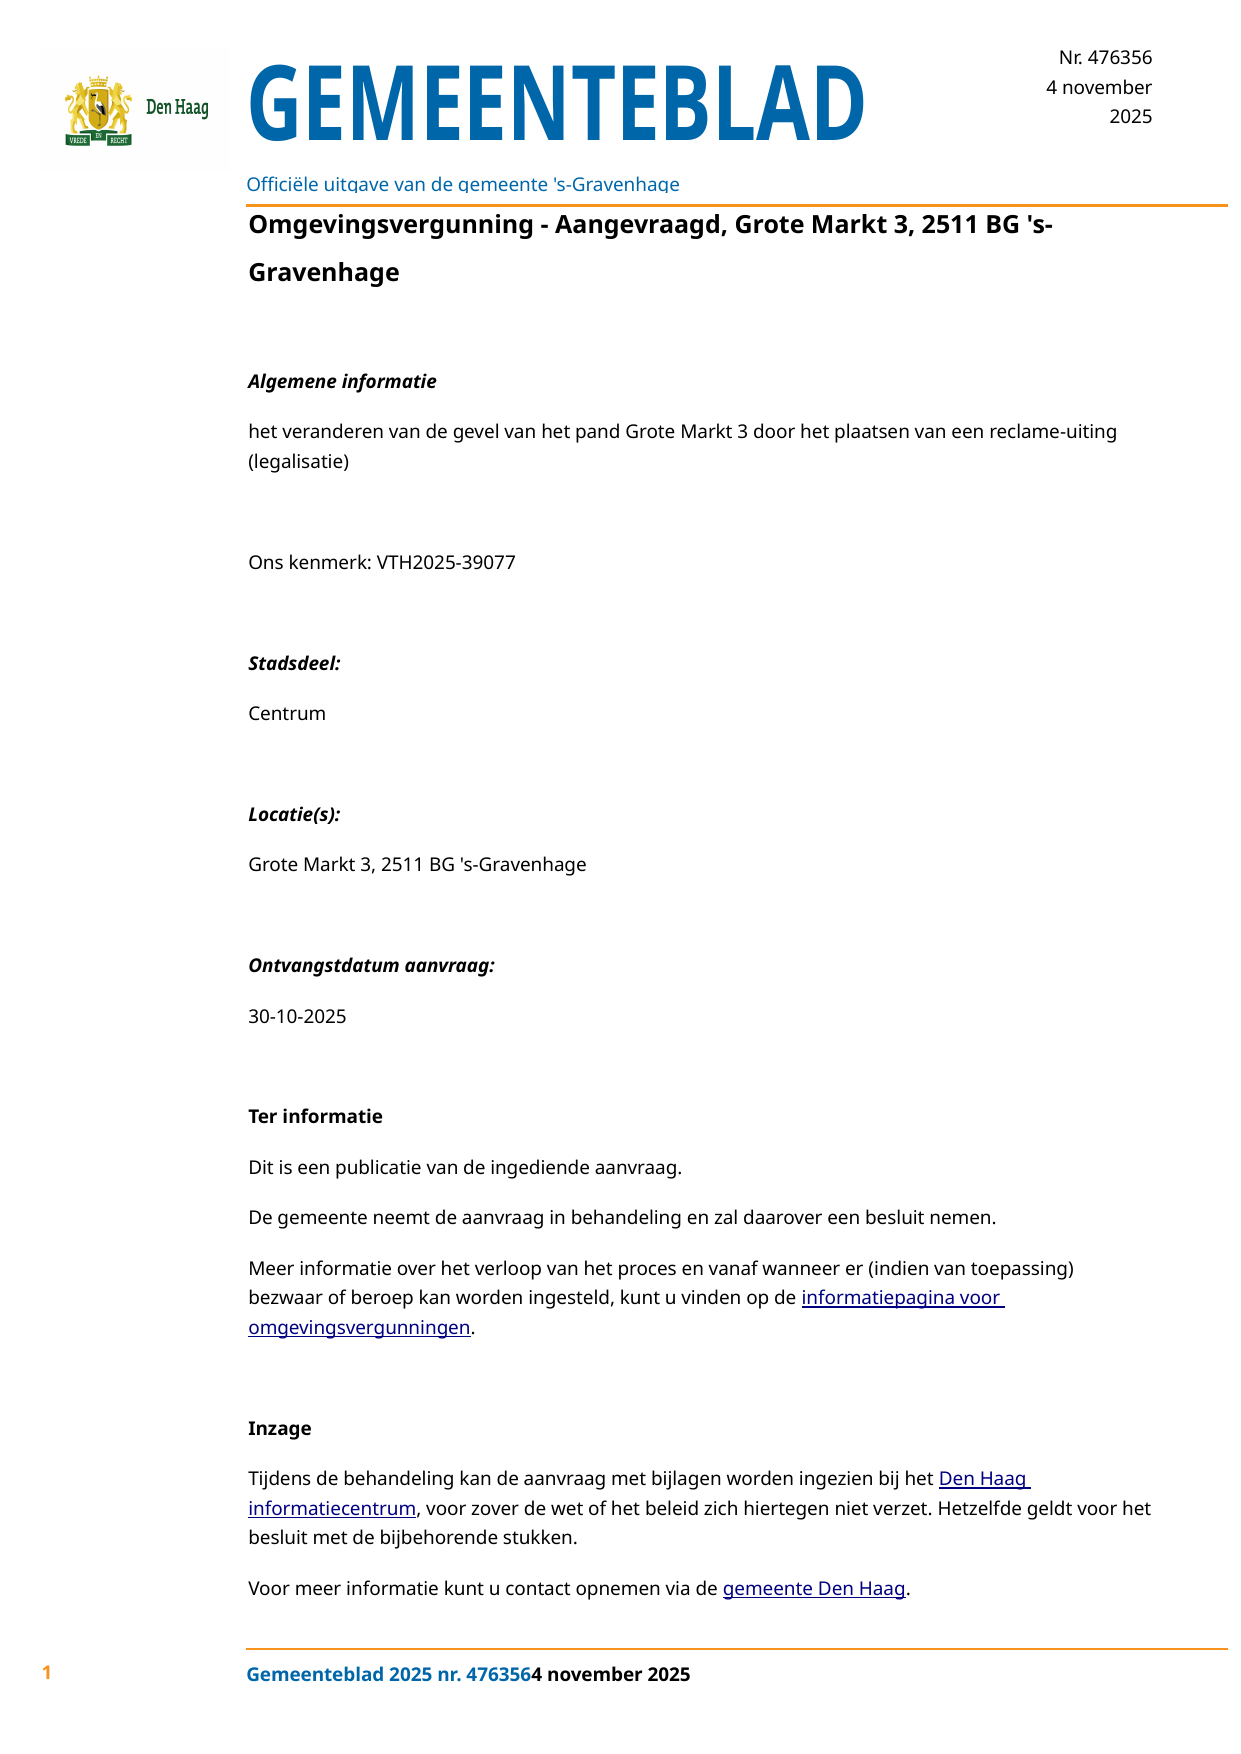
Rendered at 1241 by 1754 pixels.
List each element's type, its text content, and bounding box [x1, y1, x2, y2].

text Locatie(s): [248, 801, 1152, 827]
text De gemeente neemt de aanvraag in behandeling en zal daarover een besluit nemen. [248, 1204, 1152, 1230]
text het veranderen van de gevel van het pand Grote Markt 3 door het plaatsen van een reclame-uiting (legalisatie) [248, 419, 1152, 474]
text Meer informatie over het verloop van het proces en vanaf wanneer er (indien van toepassing) bezwaar of beroep kan worden ingesteld, kunt u vinden op de informatiepagina voor omgevingsvergunningen. [248, 1255, 1152, 1340]
text Voor meer informatie kunt u contact opnemen via de gemeente Den Haag. [248, 1575, 1152, 1601]
text Ontvangstdatum aanvraag: [248, 952, 1152, 978]
text Tijdens de behandeling kan de aanvraag met bijlagen worden ingezien bij het Den Haag informatiecentrum, voor zover de wet of het beleid zich hiertegen niet verzet. Hetzelfde geldt voor het besluit met de bijbehorende stukken. [248, 1465, 1152, 1550]
text Ter informatie [248, 1104, 1152, 1129]
text Ons kenmerk: VTH2025-39077 [248, 549, 1152, 575]
text Centrum [248, 700, 1152, 726]
text Algemene informatie [248, 368, 1152, 394]
text Dit is een publicatie van de ingediende aanvraag. [248, 1154, 1152, 1180]
picture [41, 47, 231, 172]
text Omgevingsvergunning - Aangevraagd, Grote Markt 3, 2511 BG 's-Gravenhage [248, 207, 1152, 288]
text Stadsdeel: [248, 650, 1152, 676]
text Inzage [248, 1415, 1152, 1441]
text Grote Markt 3, 2511 BG 's-Gravenhage [248, 852, 1152, 877]
text 30-10-2025 [248, 1003, 1152, 1029]
